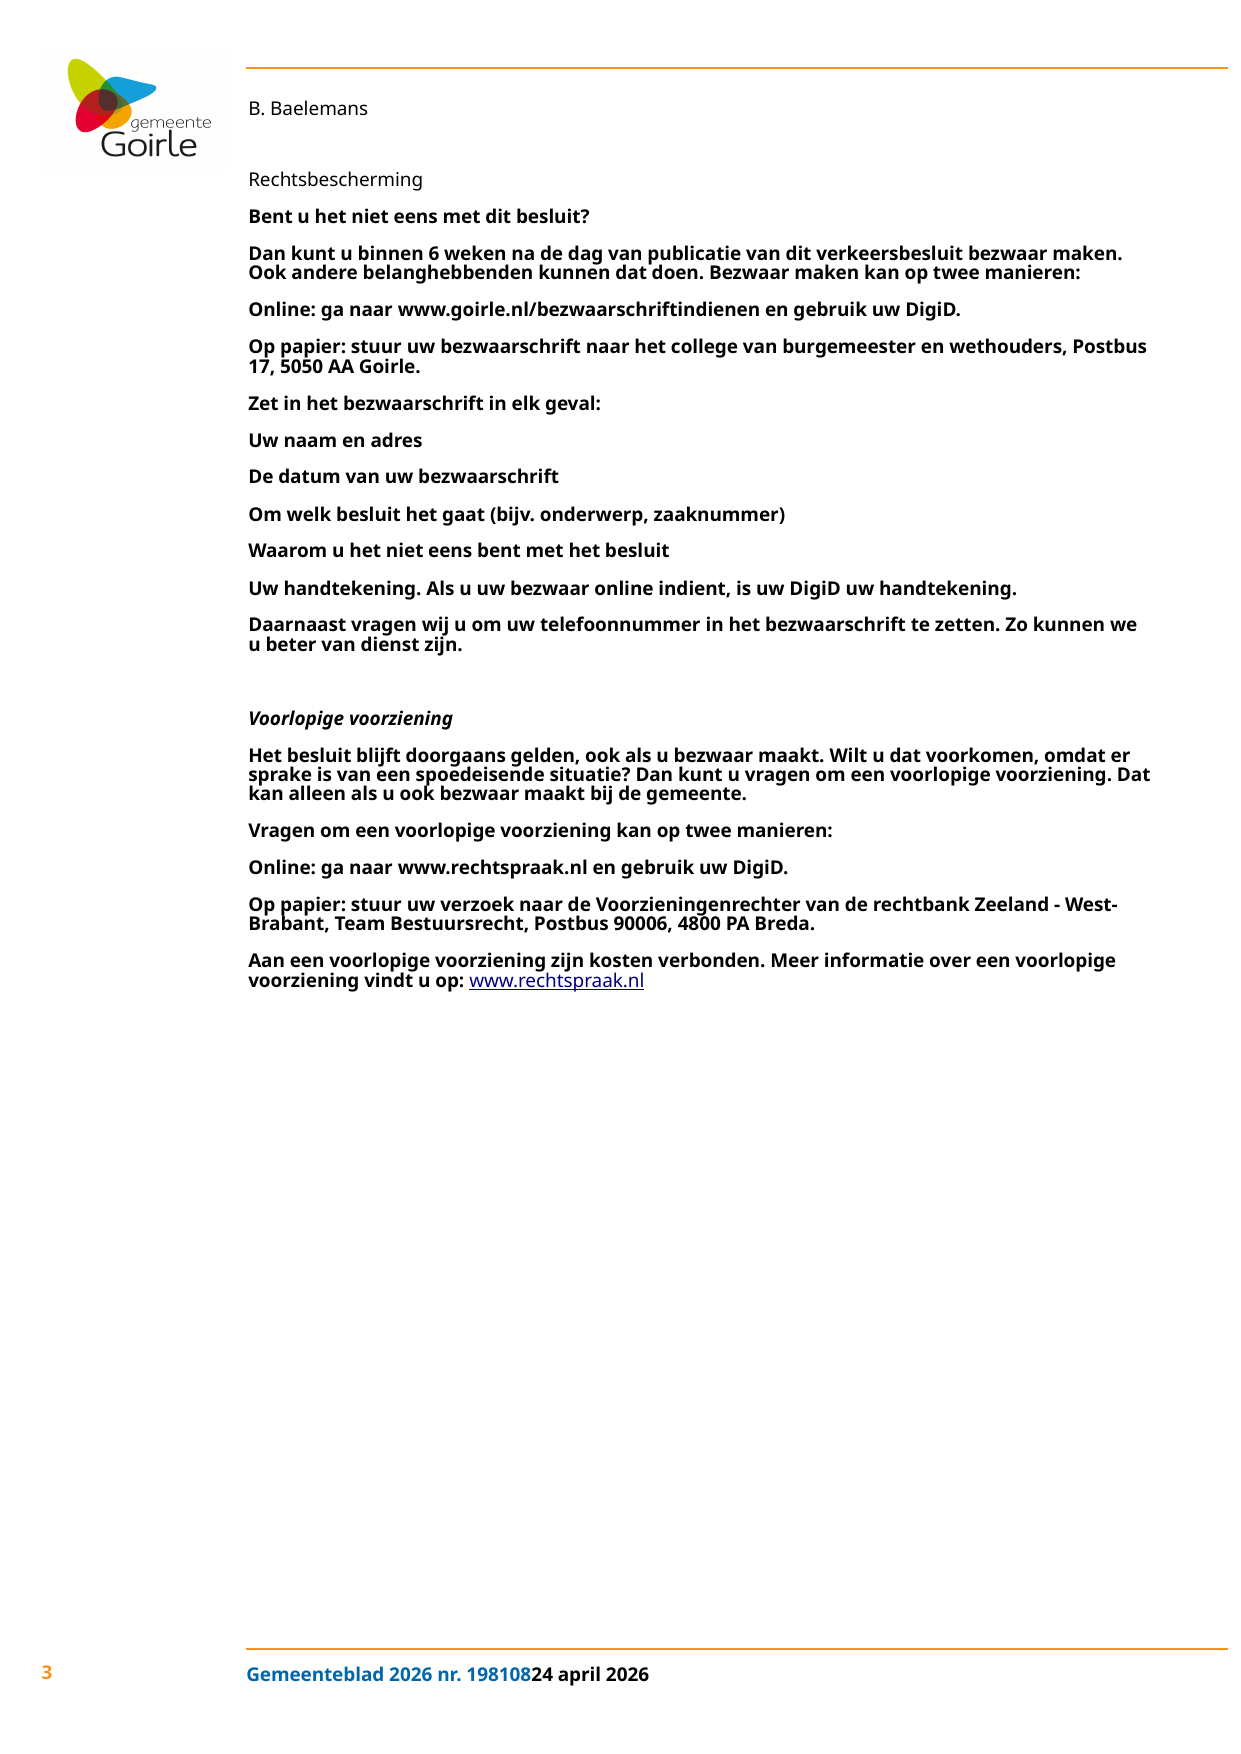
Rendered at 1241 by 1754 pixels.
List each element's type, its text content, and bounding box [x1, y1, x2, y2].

text Vragen om een voorlopige voorziening kan op twee manieren: [248, 822, 1152, 841]
text Om welk besluit het gaat (bijv. onderwerp, zaaknummer) [248, 506, 1152, 525]
text Dan kunt u binnen 6 weken na de dag van publicatie van dit verkeersbesluit bezwaar maken. Ook andere belanghebbenden kunnen dat doen. Bezwaar maken kan op twee manieren: [248, 245, 1152, 284]
text Uw naam en adres [248, 432, 1152, 451]
text Voorlopige voorziening [248, 710, 1152, 729]
text Uw handtekening. Als u uw bezwaar online indient, is uw DigiD uw handtekening. [248, 579, 1152, 599]
picture [41, 47, 231, 172]
text Het besluit blijft doorgaans gelden, ook als u bezwaar maakt. Wilt u dat voorkomen, omdat er sprake is van een spoedeisende situatie? Dan kunt u vragen om een voorlopige voorziening. Dat kan alleen als u ook bezwaar maakt bij de gemeente. [248, 747, 1152, 804]
text Daarnaast vragen wij u om uw telefoonnummer in het bezwaarschrift te zetten. Zo kunnen we u beter van dienst zijn. [248, 616, 1152, 655]
text Waarom u het niet eens bent met het besluit [248, 542, 1152, 562]
text Online: ga naar www.rechtspraak.nl en gebruik uw DigiD. [248, 859, 1152, 878]
text Op papier: stuur uw bezwaarschrift naar het college van burgemeester en wethouders, Postbus 17, 5050 AA Goirle. [248, 338, 1152, 377]
text Op papier: stuur uw verzoek naar de Voorzieningenrechter van de rechtbank Zeeland - West-Brabant, Team Bestuursrecht, Postbus 90006, 4800 PA Breda. [248, 896, 1152, 935]
text Rechtsbescherming [248, 171, 1152, 190]
text Bent u het niet eens met dit besluit? [248, 208, 1152, 227]
text Zet in het bezwaarschrift in elk geval: [248, 394, 1152, 414]
text B. Baelemans [248, 95, 1152, 121]
text De datum van uw bezwaarschrift [248, 468, 1152, 488]
text Aan een voorlopige voorziening zijn kosten verbonden. Meer informatie over een voorlopige voorziening vindt u op: www.rechtspraak.nl [248, 952, 1152, 991]
text Online: ga naar www.goirle.nl/bezwaarschriftindienen en gebruik uw DigiD. [248, 301, 1152, 321]
